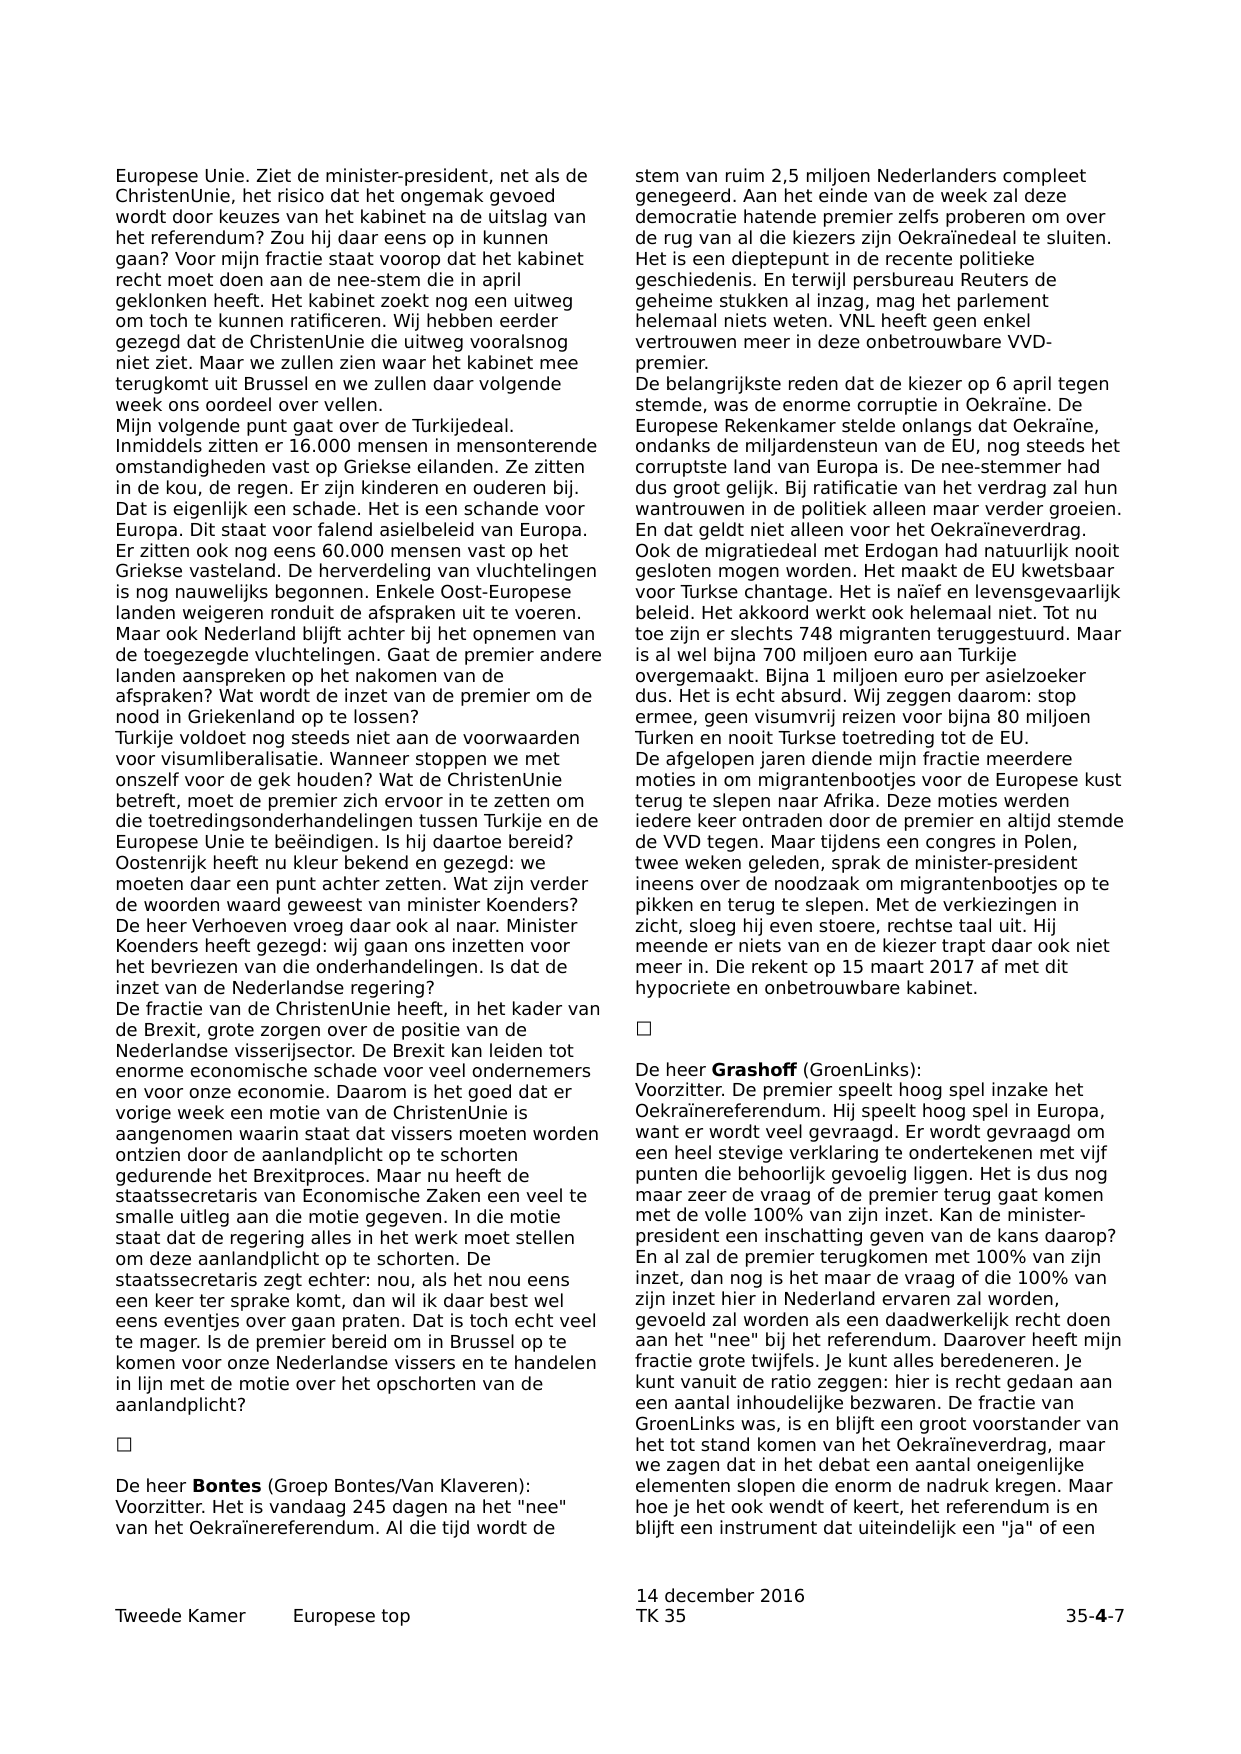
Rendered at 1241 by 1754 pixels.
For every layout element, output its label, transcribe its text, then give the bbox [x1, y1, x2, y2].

text Voorzitter. Het is vandaag 245 dagen na het "nee" van het Oekraïnereferendum. Al die tijd wordt de [115, 1497, 605, 1538]
text De fractie van de ChristenUnie heeft, in het kader van de Brexit, grote zorgen over de positie van de Nederlandse visserijsector. De Brexit kan leiden tot enorme economische schade voor veel ondernemers en voor onze economie. Daarom is het goed dat er vorige week een motie van de ChristenUnie is aangenomen waarin staat dat vissers moeten worden ontzien door de aanlandplicht op te schorten gedurende het Brexitproces. Maar nu heeft de staatssecretaris van Economische Zaken een veel te smalle uitleg aan die motie gegeven. In die motie staat dat de regering alles in het werk moet stellen om deze aanlandplicht op te schorten. De staatssecretaris zegt echter: nou, als het nou eens een keer ter sprake komt, dan wil ik daar best wel eens eventjes over gaan praten. Dat is toch echt veel te mager. Is de premier bereid om in Brussel op te komen voor onze Nederlandse vissers en te handelen in lijn met de motie over het opschorten van de aanlandplicht? [115, 999, 605, 1415]
text De afgelopen jaren diende mijn fractie meerdere moties in om migrantenbootjes voor de Europese kust terug te slepen naar Afrika. Deze moties werden iedere keer ontraden door de premier en altijd stemde de VVD tegen. Maar tijdens een congres in Polen, twee weken geleden, sprak de minister-president ineens over de noodzaak om migrantenbootjes op te pikken en terug te slepen. Met de verkiezingen in zicht, sloeg hij even stoere, rechtse taal uit. Hij meende er niets van en de kiezer trapt daar ook niet meer in. Die rekent op 15 maart 2017 af met dit hypocriete en onbetrouwbare kabinet. [635, 749, 1125, 999]
text ⬜ [635, 1019, 1125, 1039]
text Turkije voldoet nog steeds niet aan de voorwaarden voor visumliberalisatie. Wanneer stoppen we met onszelf voor de gek houden? Wat de ChristenUnie betreft, moet de premier zich ervoor in te zetten om die toetredingsonderhandelingen tussen Turkije en de Europese Unie te beëindigen. Is hij daartoe bereid? Oostenrijk heeft nu kleur bekend en gezegd: we moeten daar een punt achter zetten. Wat zijn verder de woorden waard geweest van minister Koenders? De heer Verhoeven vroeg daar ook al naar. Minister Koenders heeft gezegd: wij gaan ons inzetten voor het bevriezen van die onderhandelingen. Is dat de inzet van de Nederlandse regering? [115, 728, 605, 999]
text Voorzitter. De premier speelt hoog spel inzake het Oekraïnereferendum. Hij speelt hoog spel in Europa, want er wordt veel gevraagd. Er wordt gevraagd om een heel stevige verklaring te ondertekenen met vijf punten die behoorlijk gevoelig liggen. Het is dus nog maar zeer de vraag of de premier terug gaat komen met de volle 100% van zijn inzet. Kan de minister-president een inschatting geven van de kans daarop? En al zal de premier terugkomen met 100% van zijn inzet, dan nog is het maar de vraag of die 100% van zijn inzet hier in Nederland ervaren zal worden, gevoeld zal worden als een daadwerkelijk recht doen aan het "nee" bij het referendum. Daarover heeft mijn fractie grote twijfels. Je kunt alles beredeneren. Je kunt vanuit de ratio zeggen: hier is recht gedaan aan een aantal inhoudelijke bezwaren. De fractie van GroenLinks was, is en blijft een groot voorstander van het tot stand komen van het Oekraïneverdrag, maar we zagen dat in het debat een aantal oneigenlijke elementen slopen die enorm de nadruk kregen. Maar hoe je het ook wendt of keert, het referendum is en blijft een instrument dat uiteindelijk een "ja" of een [635, 1080, 1125, 1538]
text De belangrijkste reden dat de kiezer op 6 april tegen stemde, was de enorme corruptie in Oekraïne. De Europese Rekenkamer stelde onlangs dat Oekraïne, ondanks de miljardensteun van de EU, nog steeds het corruptste land van Europa is. De nee-stemmer had dus groot gelijk. Bij ratificatie van het verdrag zal hun wantrouwen in de politiek alleen maar verder groeien. En dat geldt niet alleen voor het Oekraïneverdrag. Ook de migratiedeal met Erdogan had natuurlijk nooit gesloten mogen worden. Het maakt de EU kwetsbaar voor Turkse chantage. Het is naïef en levensgevaarlijk beleid. Het akkoord werkt ook helemaal niet. Tot nu toe zijn er slechts 748 migranten teruggestuurd. Maar is al wel bijna 700 miljoen euro aan Turkije overgemaakt. Bijna 1 miljoen euro per asielzoeker dus. Het is echt absurd. Wij zeggen daarom: stop ermee, geen visumvrij reizen voor bijna 80 miljoen Turken en nooit Turkse toetreding tot de EU. [635, 374, 1125, 749]
text stem van ruim 2,5 miljoen Nederlanders compleet genegeerd. Aan het einde van de week zal deze democratie hatende premier zelfs proberen om over de rug van al die kiezers zijn Oekraïnedeal te sluiten. Het is een dieptepunt in de recente politieke geschiedenis. En terwijl persbureau Reuters de geheime stukken al inzag, mag het parlement helemaal niets weten. VNL heeft geen enkel vertrouwen meer in deze onbetrouwbare VVD-premier. [635, 165, 1125, 374]
text De heer Bontes (Groep Bontes/Van Klaveren): [115, 1476, 605, 1497]
text De heer Grashoff (GroenLinks): [635, 1059, 1125, 1080]
text Europese Unie. Ziet de minister-president, net als de ChristenUnie, het risico dat het ongemak gevoed wordt door keuzes van het kabinet na de uitslag van het referendum? Zou hij daar eens op in kunnen gaan? Voor mijn fractie staat voorop dat het kabinet recht moet doen aan de nee-stem die in april geklonken heeft. Het kabinet zoekt nog een uitweg om toch te kunnen ratificeren. Wij hebben eerder gezegd dat de ChristenUnie die uitweg vooralsnog niet ziet. Maar we zullen zien waar het kabinet mee terugkomt uit Brussel en we zullen daar volgende week ons oordeel over vellen. [115, 165, 605, 415]
text ⬜ [115, 1435, 605, 1456]
text Mijn volgende punt gaat over de Turkijedeal. Inmiddels zitten er 16.000 mensen in mensonterende omstandigheden vast op Griekse eilanden. Ze zitten in de kou, de regen. Er zijn kinderen en ouderen bij. Dat is eigenlijk een schade. Het is een schande voor Europa. Dit staat voor falend asielbeleid van Europa. Er zitten ook nog eens 60.000 mensen vast op het Griekse vasteland. De herverdeling van vluchtelingen is nog nauwelijks begonnen. Enkele Oost-Europese landen weigeren ronduit de afspraken uit te voeren. Maar ook Nederland blijft achter bij het opnemen van de toegezegde vluchtelingen. Gaat de premier andere landen aanspreken op het nakomen van de afspraken? Wat wordt de inzet van de premier om de nood in Griekenland op te lossen? [115, 415, 605, 728]
